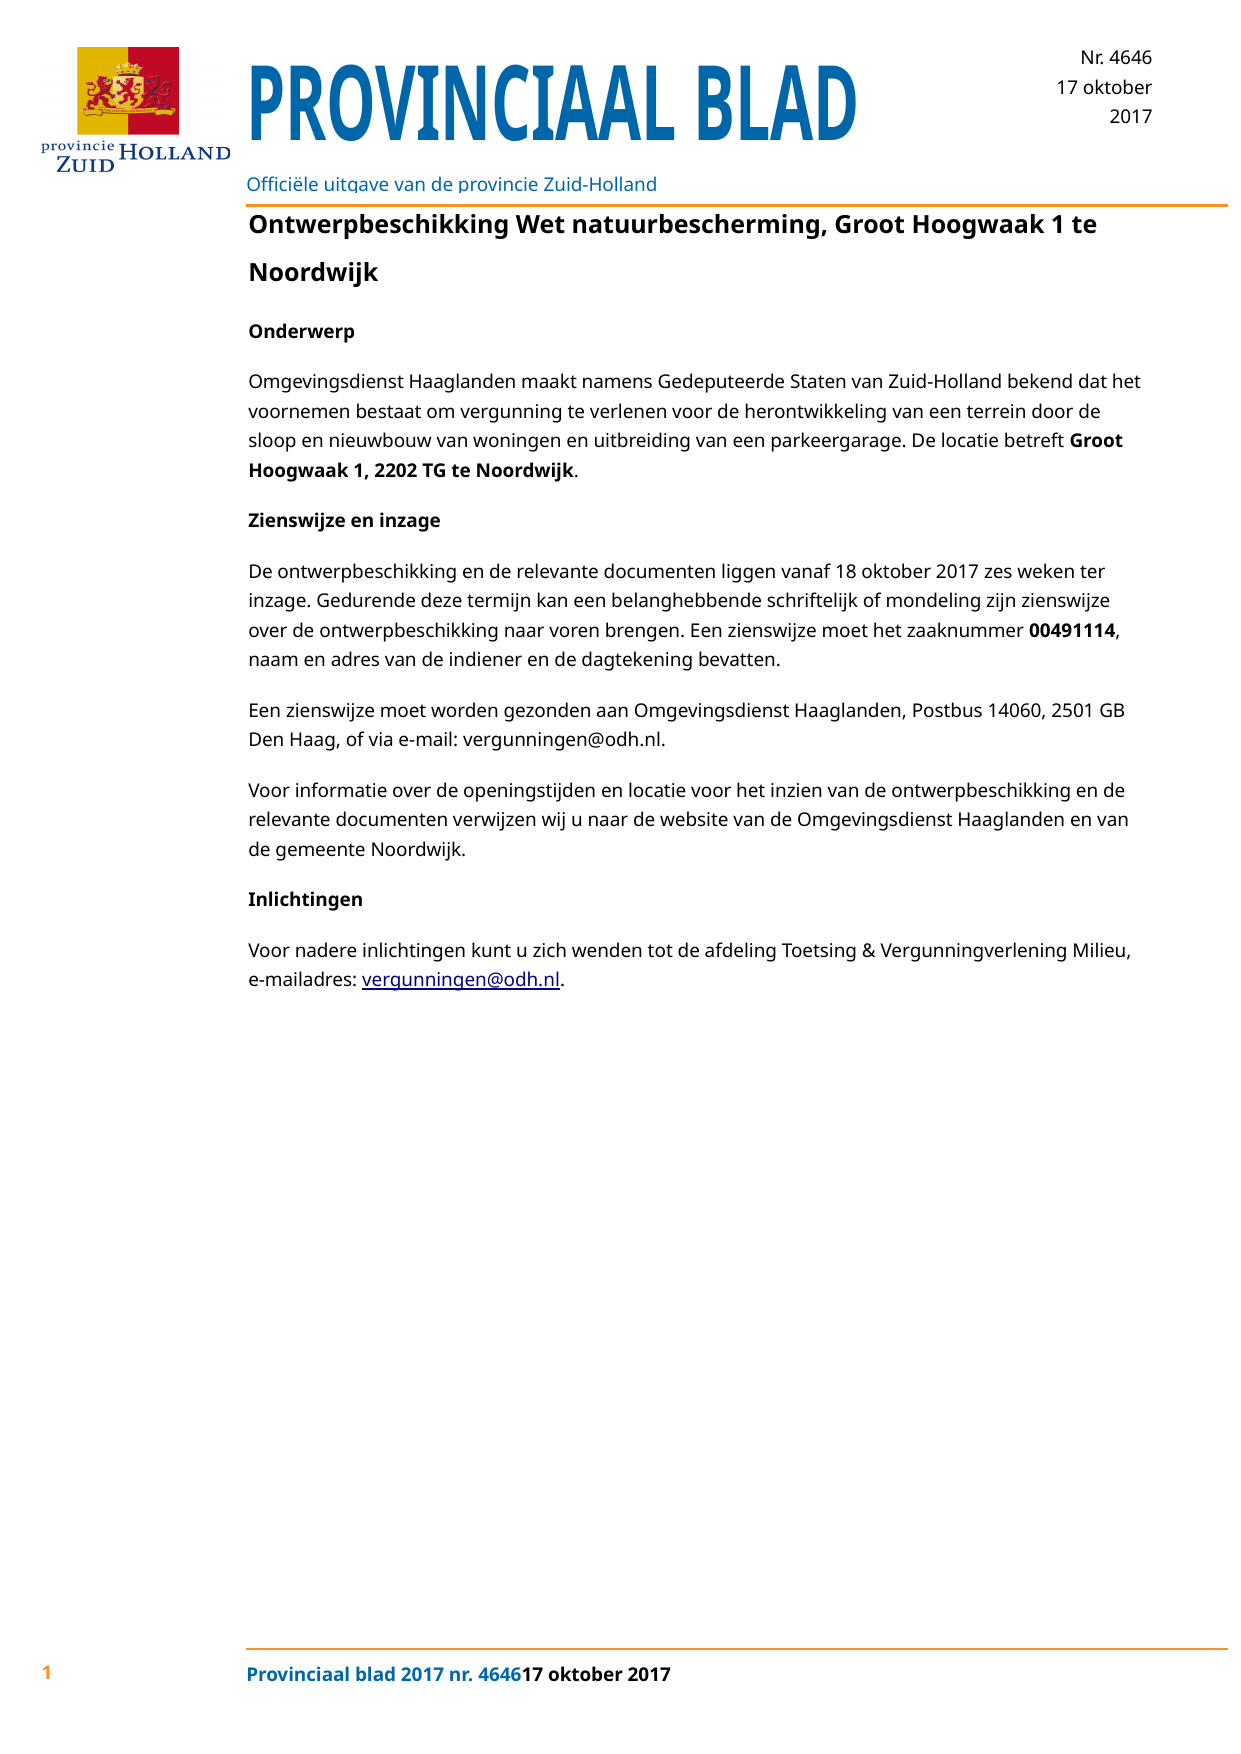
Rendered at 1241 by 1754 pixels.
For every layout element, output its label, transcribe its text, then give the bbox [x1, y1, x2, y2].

text De ontwerpbeschikking en de relevante documenten liggen vanaf 18 oktober 2017 zes weken ter inzage. Gedurende deze termijn kan een belanghebbende schriftelijk of mondeling zijn zienswijze over de ontwerpbeschikking naar voren brengen. Een zienswijze moet het zaaknummer 00491114, naam en adres van de indiener en de dagtekening bevatten. [248, 558, 1152, 672]
text Onderwerp [248, 318, 1152, 344]
text Zienswijze en inzage [248, 507, 1152, 533]
text Ontwerpbeschikking Wet natuurbescherming, Groot Hoogwaak 1 te Noordwijk [248, 207, 1152, 288]
text Een zienswijze moet worden gezonden aan Omgevingsdienst Haaglanden, Postbus 14060, 2501 GB Den Haag, of via e-mail: vergunningen@odh.nl. [248, 697, 1152, 752]
text Inlichtingen [248, 887, 1152, 912]
text Voor nadere inlichtingen kunt u zich wenden tot de afdeling Toetsing & Vergunningverlening Milieu, e-mailadres: vergunningen@odh.nl. [248, 937, 1152, 992]
text Voor informatie over de openingstijden en locatie voor het inzien van de ontwerpbeschikking en de relevante documenten verwijzen wij u naar de website van de Omgevingsdienst Haaglanden en van de gemeente Noordwijk. [248, 777, 1152, 862]
text Omgevingsdienst Haaglanden maakt namens Gedeputeerde Staten van Zuid-Holland bekend dat het voornemen bestaat om vergunning te verlenen voor de herontwikkeling van een terrein door de sloop en nieuwbouw van woningen en uitbreiding van een parkeergarage. De locatie betreft Groot Hoogwaak 1, 2202 TG te Noordwijk. [248, 368, 1152, 483]
picture [41, 47, 231, 172]
